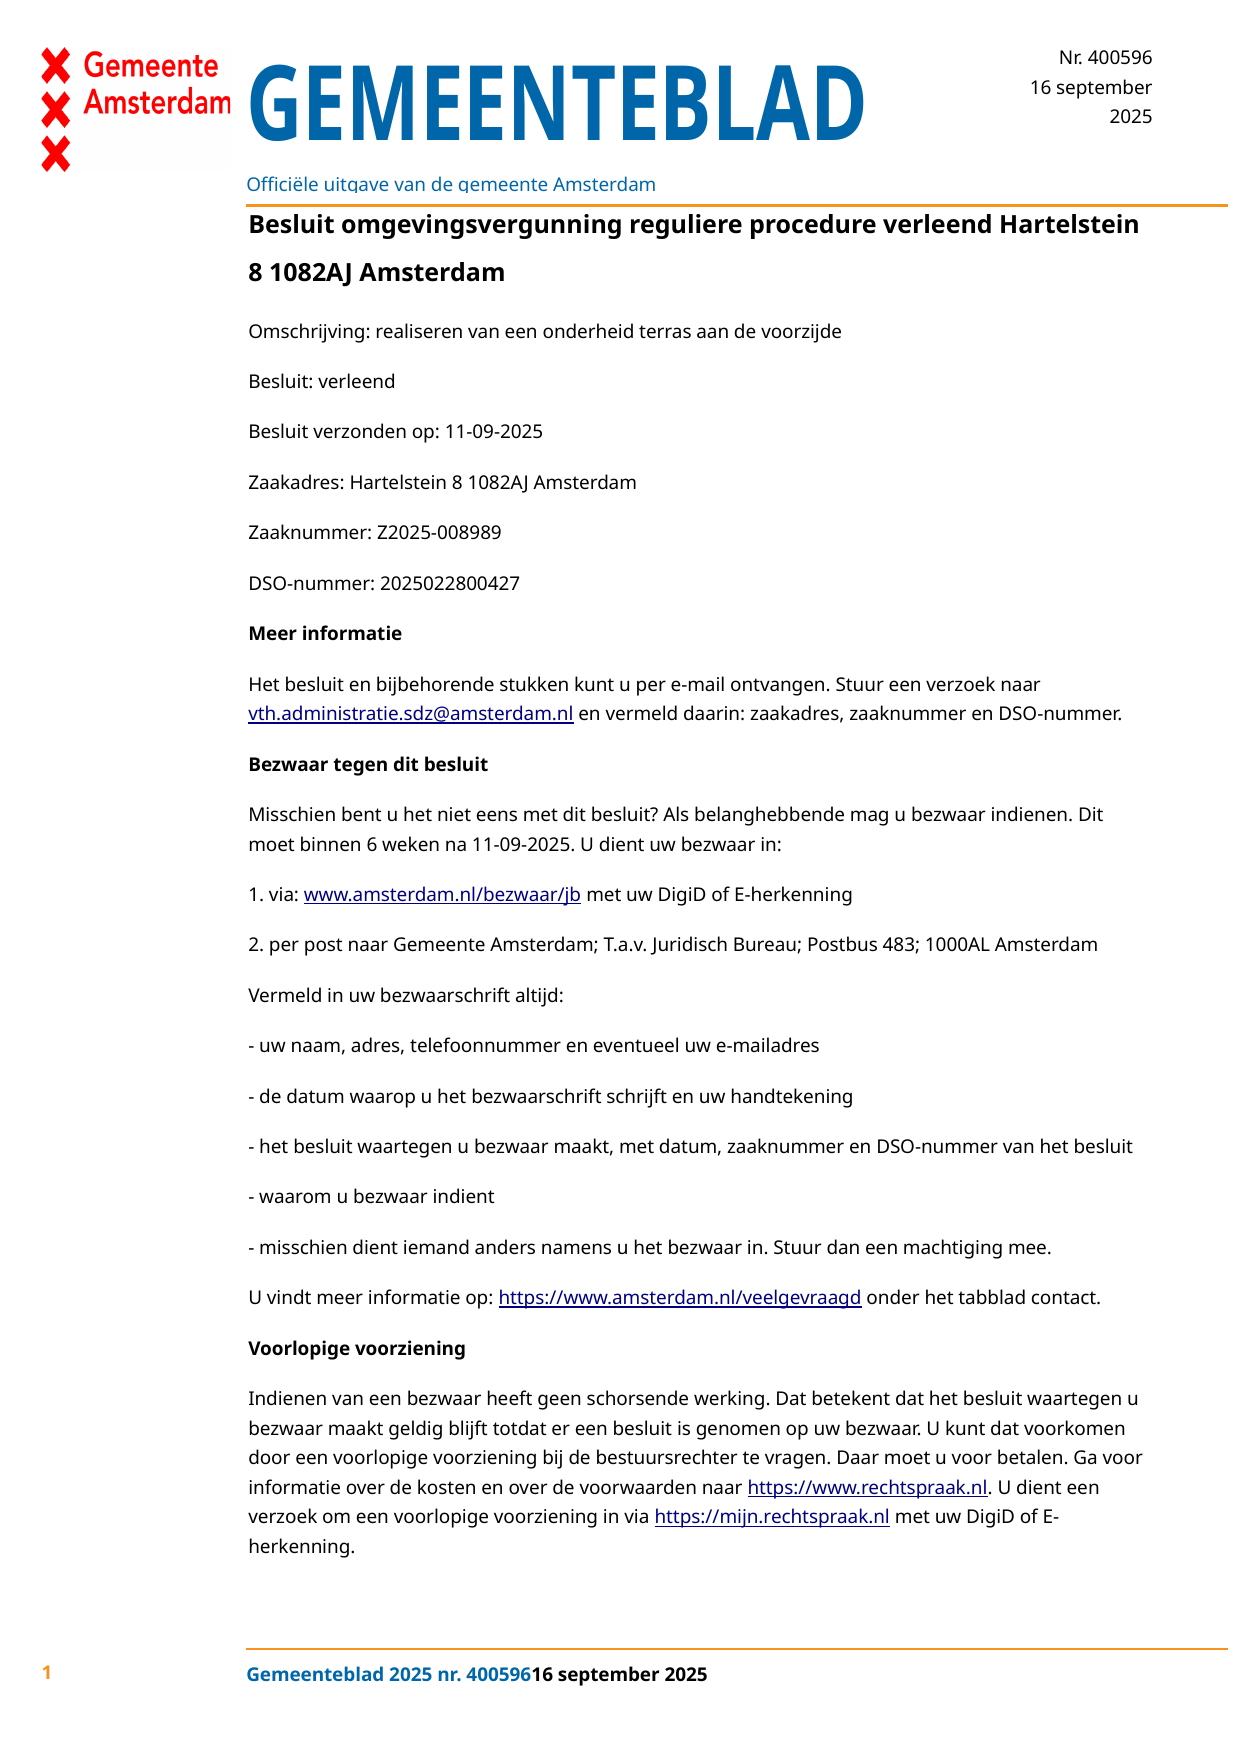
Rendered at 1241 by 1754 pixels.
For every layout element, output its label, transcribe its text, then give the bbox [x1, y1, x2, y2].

text - uw naam, adres, telefoonnummer en eventueel uw e-mailadres [248, 1032, 1152, 1058]
text - het besluit waartegen u bezwaar maakt, met datum, zaaknummer en DSO-nummer van het besluit [248, 1133, 1152, 1159]
text Meer informatie [248, 620, 1152, 646]
text - de datum waarop u het bezwaarschrift schrijft en uw handtekening [248, 1083, 1152, 1109]
text Zaaknummer: Z2025-008989 [248, 519, 1152, 545]
text Zaakadres: Hartelstein 8 1082AJ Amsterdam [248, 469, 1152, 495]
text U vindt meer informatie op: https://www.amsterdam.nl/veelgevraagd onder het tabblad contact. [248, 1284, 1152, 1310]
text - misschien dient iemand anders namens u het bezwaar in. Stuur dan een machtiging mee. [248, 1234, 1152, 1260]
text 1. via: www.amsterdam.nl/bezwaar/jb met uw DigiD of E-herkenning [248, 881, 1152, 907]
text Besluit verzonden op: 11-09-2025 [248, 419, 1152, 444]
text - waarom u bezwaar indient [248, 1184, 1152, 1209]
text Misschien bent u het niet eens met dit besluit? Als belanghebbende mag u bezwaar indienen. Dit moet binnen 6 weken na 11-09-2025. U dient uw bezwaar in: [248, 801, 1152, 857]
text Indienen van een bezwaar heeft geen schorsende werking. Dat betekent dat het besluit waartegen u bezwaar maakt geldig blijft totdat er een besluit is genomen op uw bezwaar. U kunt dat voorkomen door een voorlopige voorziening bij de bestuursrechter te vragen. Daar moet u voor betalen. Ga voor informatie over de kosten en over de voorwaarden naar https://www.rechtspraak.nl. U dient een verzoek om een voorlopige voorziening in via https://mijn.rechtspraak.nl met uw DigiD of E-herkenning. [248, 1385, 1152, 1559]
text Besluit omgevingsvergunning reguliere procedure verleend Hartelstein 8 1082AJ Amsterdam [248, 207, 1152, 288]
text Voorlopige voorziening [248, 1335, 1152, 1361]
text Vermeld in uw bezwaarschrift altijd: [248, 982, 1152, 1008]
text Het besluit en bijbehorende stukken kunt u per e-mail ontvangen. Stuur een verzoek naar vth.administratie.sdz@amsterdam.nl en vermeld daarin: zaakadres, zaaknummer en DSO-nummer. [248, 671, 1152, 726]
text Omschrijving: realiseren van een onderheid terras aan de voorzijde [248, 318, 1152, 344]
text 2. per post naar Gemeente Amsterdam; T.a.v. Juridisch Bureau; Postbus 483; 1000AL Amsterdam [248, 932, 1152, 957]
picture [41, 47, 231, 172]
text Bezwaar tegen dit besluit [248, 751, 1152, 777]
text DSO-nummer: 2025022800427 [248, 570, 1152, 596]
text Besluit: verleend [248, 368, 1152, 394]
